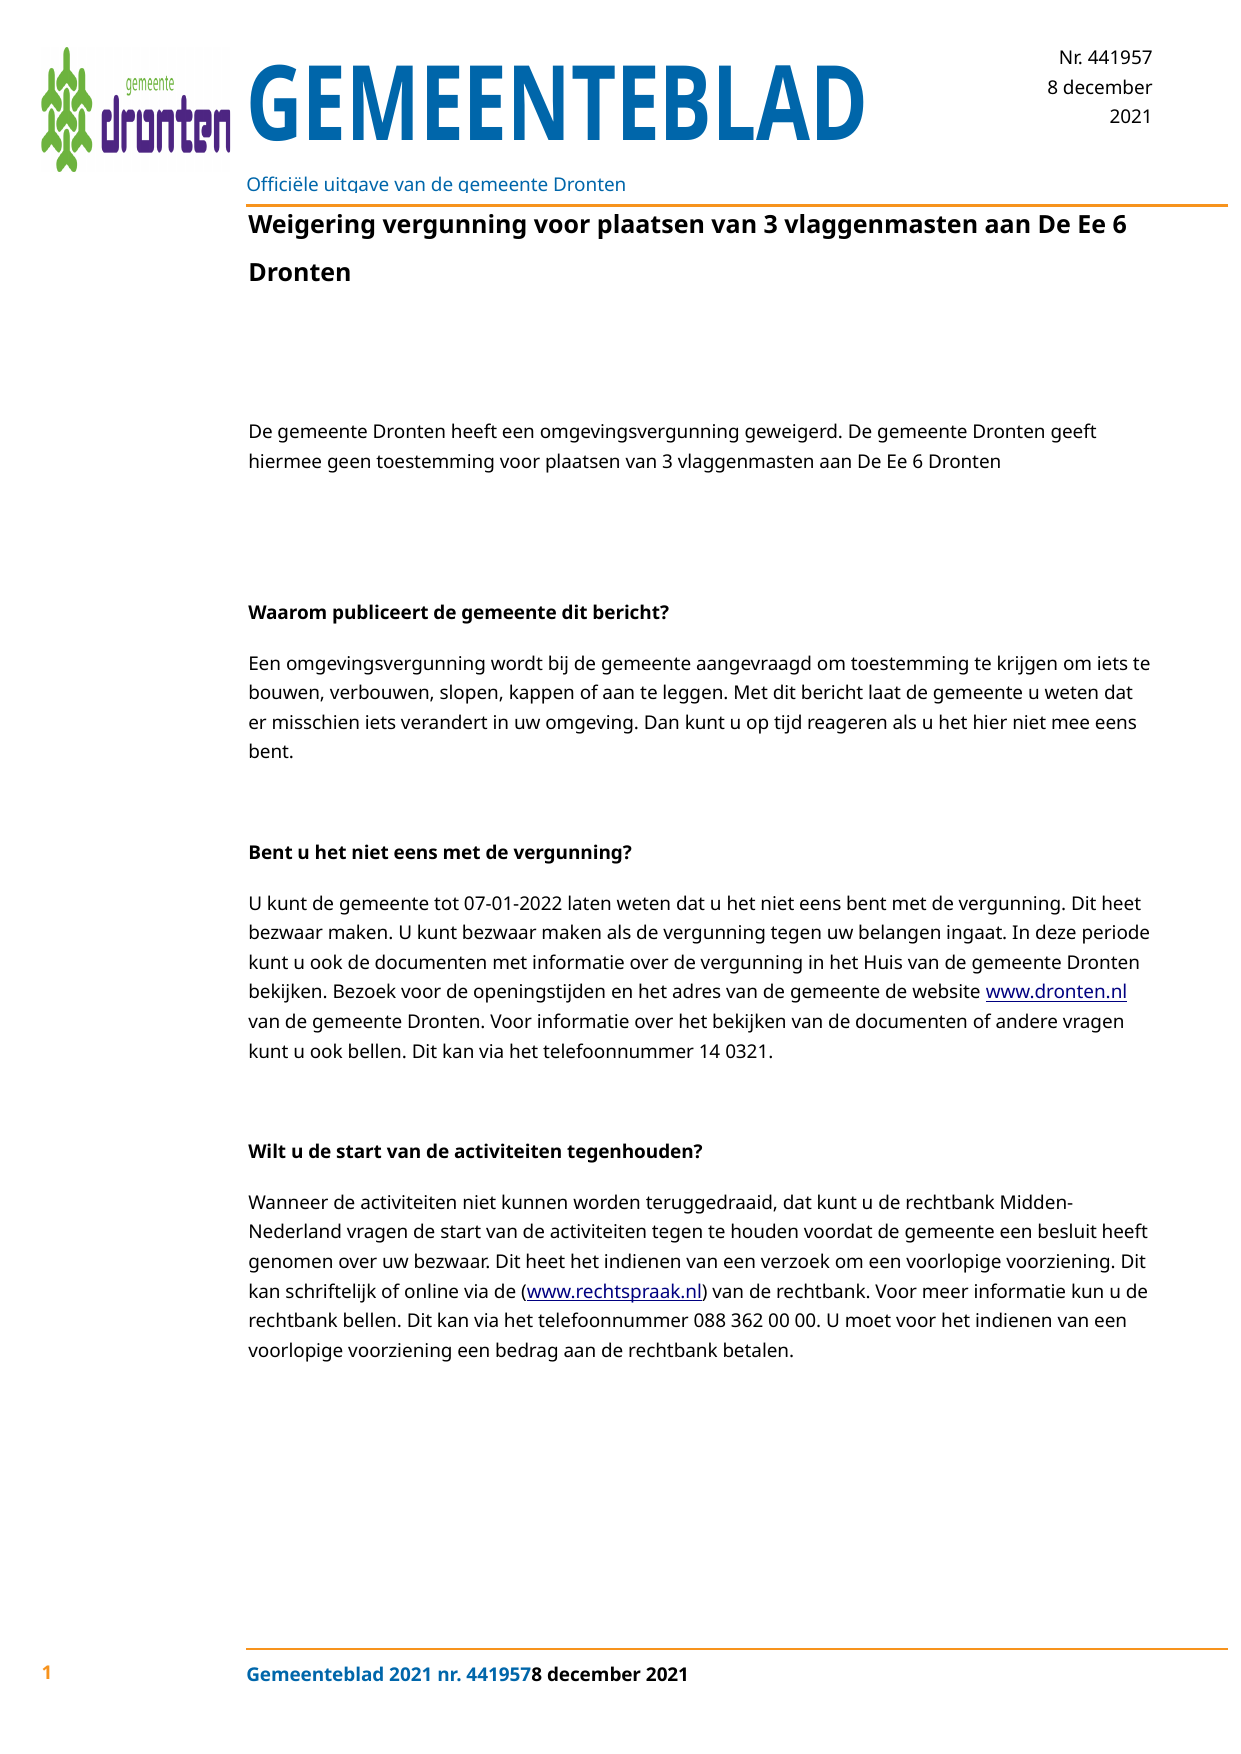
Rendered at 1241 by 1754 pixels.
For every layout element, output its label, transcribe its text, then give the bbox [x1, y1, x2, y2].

text Een omgevingsvergunning wordt bij de gemeente aangevraagd om toestemming te krijgen om iets te bouwen, verbouwen, slopen, kappen of aan te leggen. Met dit bericht laat de gemeente u weten dat er misschien iets verandert in uw omgeving. Dan kunt u op tijd reageren als u het hier niet mee eens bent. [248, 650, 1152, 764]
text U kunt de gemeente tot 07-01-2022 laten weten dat u het niet eens bent met de vergunning. Dit heet bezwaar maken. U kunt bezwaar maken als de vergunning tegen uw belangen ingaat. In deze periode kunt u ook de documenten met informatie over de vergunning in het Huis van de gemeente Dronten bekijken. Bezoek voor de openingstijden en het adres van de gemeente de website www.dronten.nl van de gemeente Dronten. Voor informatie over het bekijken van de documenten of andere vragen kunt u ook bellen. Dit kan via het telefoonnummer 14 0321. [248, 890, 1152, 1064]
text Waarom publiceert de gemeente dit bericht? [248, 599, 1152, 625]
text Weigering vergunning voor plaatsen van 3 vlaggenmasten aan De Ee 6 Dronten [248, 207, 1152, 288]
text De gemeente Dronten heeft een omgevingsvergunning geweigerd. De gemeente Dronten geeft hiermee geen toestemming voor plaatsen van 3 vlaggenmasten aan De Ee 6 Dronten [248, 419, 1152, 474]
text Bent u het niet eens met de vergunning? [248, 839, 1152, 865]
text Wanneer de activiteiten niet kunnen worden teruggedraaid, dat kunt u de rechtbank Midden-Nederland vragen de start van de activiteiten tegen te houden voordat de gemeente een besluit heeft genomen over uw bezwaar. Dit heet het indienen van een verzoek om een voorlopige voorziening. Dit kan schriftelijk of online via de (www.rechtspraak.nl) van de rechtbank. Voor meer informatie kun u de rechtbank bellen. Dit kan via het telefoonnummer 088 362 00 00. U moet voor het indienen van een voorlopige voorziening een bedrag aan de rechtbank betalen. [248, 1189, 1152, 1363]
picture [41, 47, 231, 172]
text Wilt u de start van de activiteiten tegenhouden? [248, 1139, 1152, 1164]
